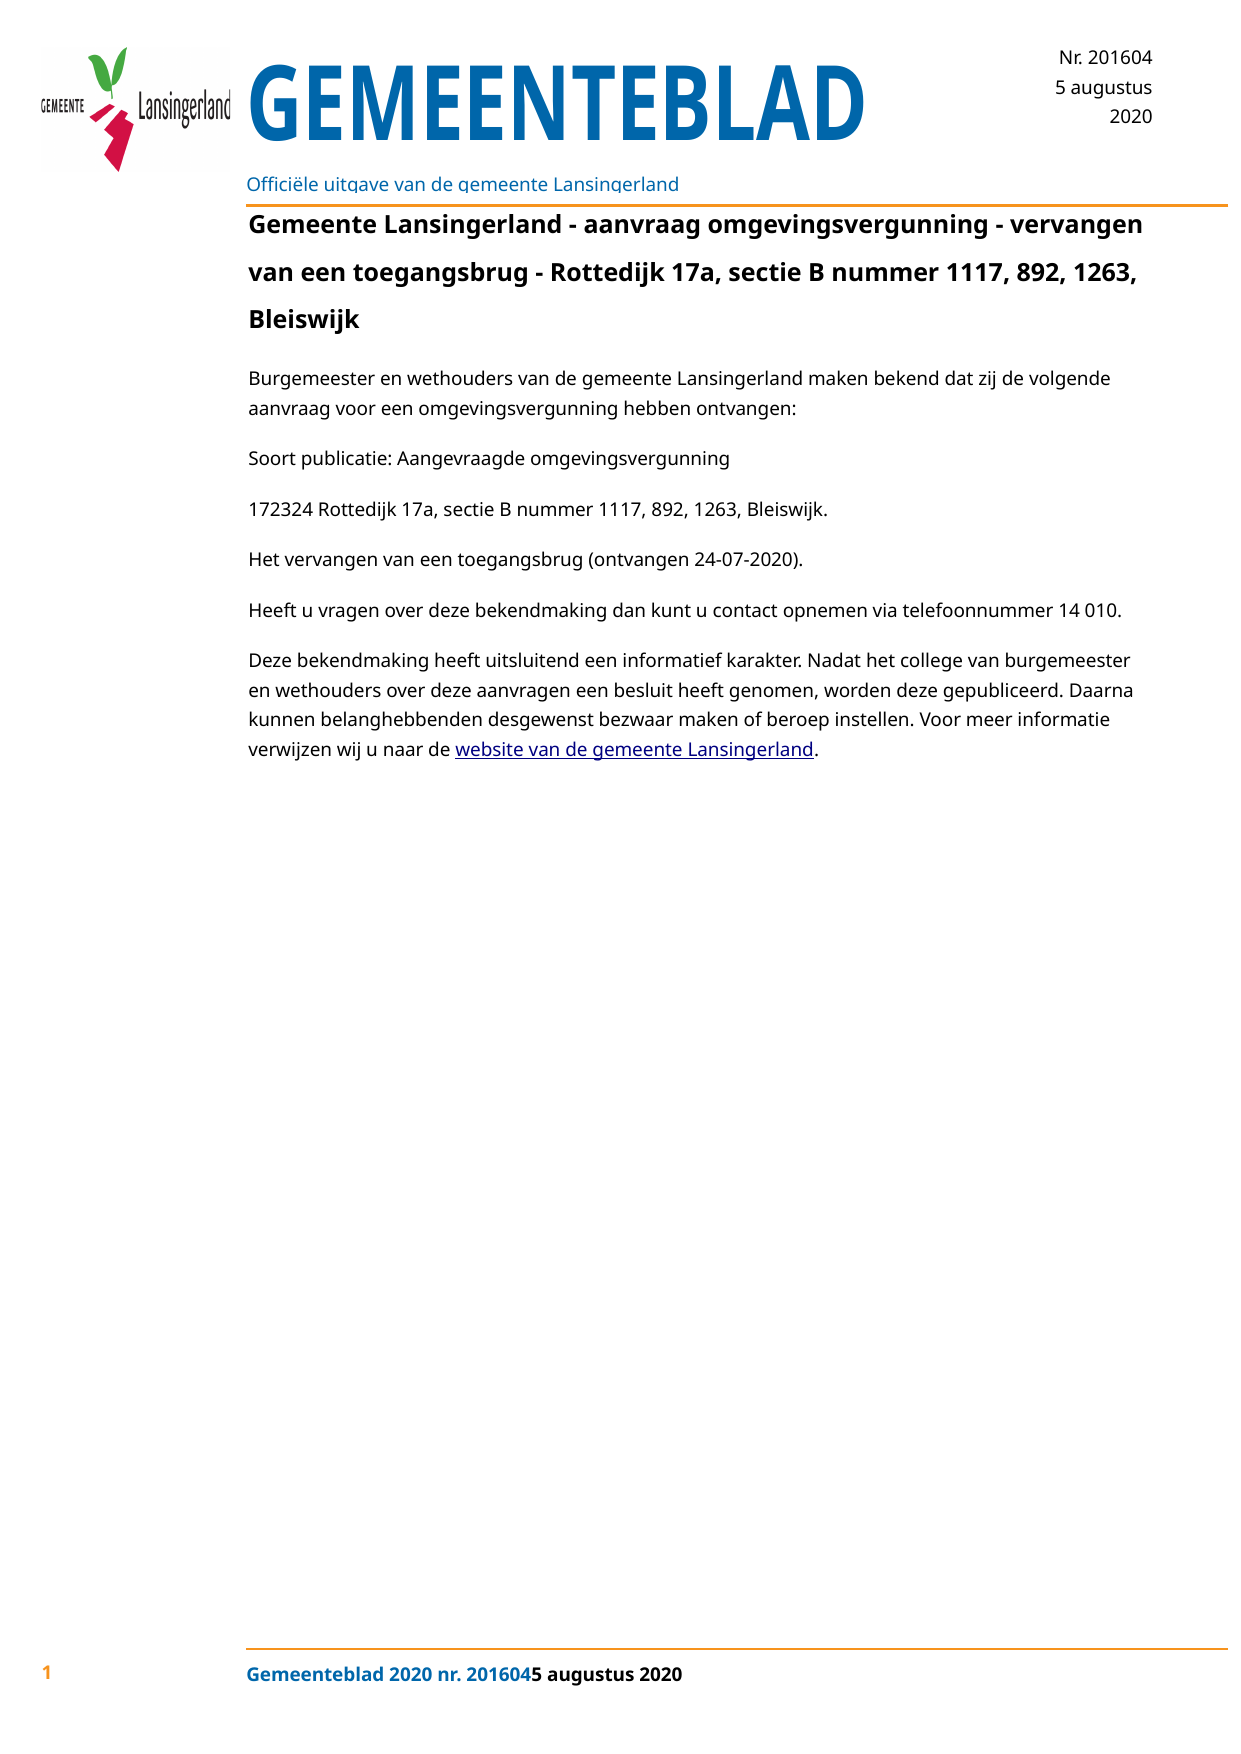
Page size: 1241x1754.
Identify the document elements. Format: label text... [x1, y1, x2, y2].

text Soort publicatie: Aangevraagde omgevingsvergunning [248, 446, 1152, 471]
text 172324 Rottedijk 17a, sectie B nummer 1117, 892, 1263, Bleiswijk. [248, 496, 1152, 522]
text Burgemeester en wethouders van de gemeente Lansingerland maken bekend dat zij de volgende aanvraag voor een omgevingsvergunning hebben ontvangen: [248, 366, 1152, 421]
text Deze bekendmaking heeft uitsluitend een informatief karakter. Nadat het college van burgemeester en wethouders over deze aanvragen een besluit heeft genomen, worden deze gepubliceerd. Daarna kunnen belanghebbenden desgewenst bezwaar maken of beroep instellen. Voor meer informatie verwijzen wij u naar de website van de gemeente Lansingerland. [248, 647, 1152, 762]
picture [41, 47, 231, 172]
text Het vervangen van een toegangsbrug (ontvangen 24-07-2020). [248, 546, 1152, 572]
text Gemeente Lansingerland - aanvraag omgevingsvergunning - vervangen van een toegangsbrug - Rottedijk 17a, sectie B nummer 1117, 892, 1263, Bleiswijk [248, 207, 1152, 336]
text Heeft u vragen over deze bekendmaking dan kunt u contact opnemen via telefoonnummer 14 010. [248, 597, 1152, 622]
